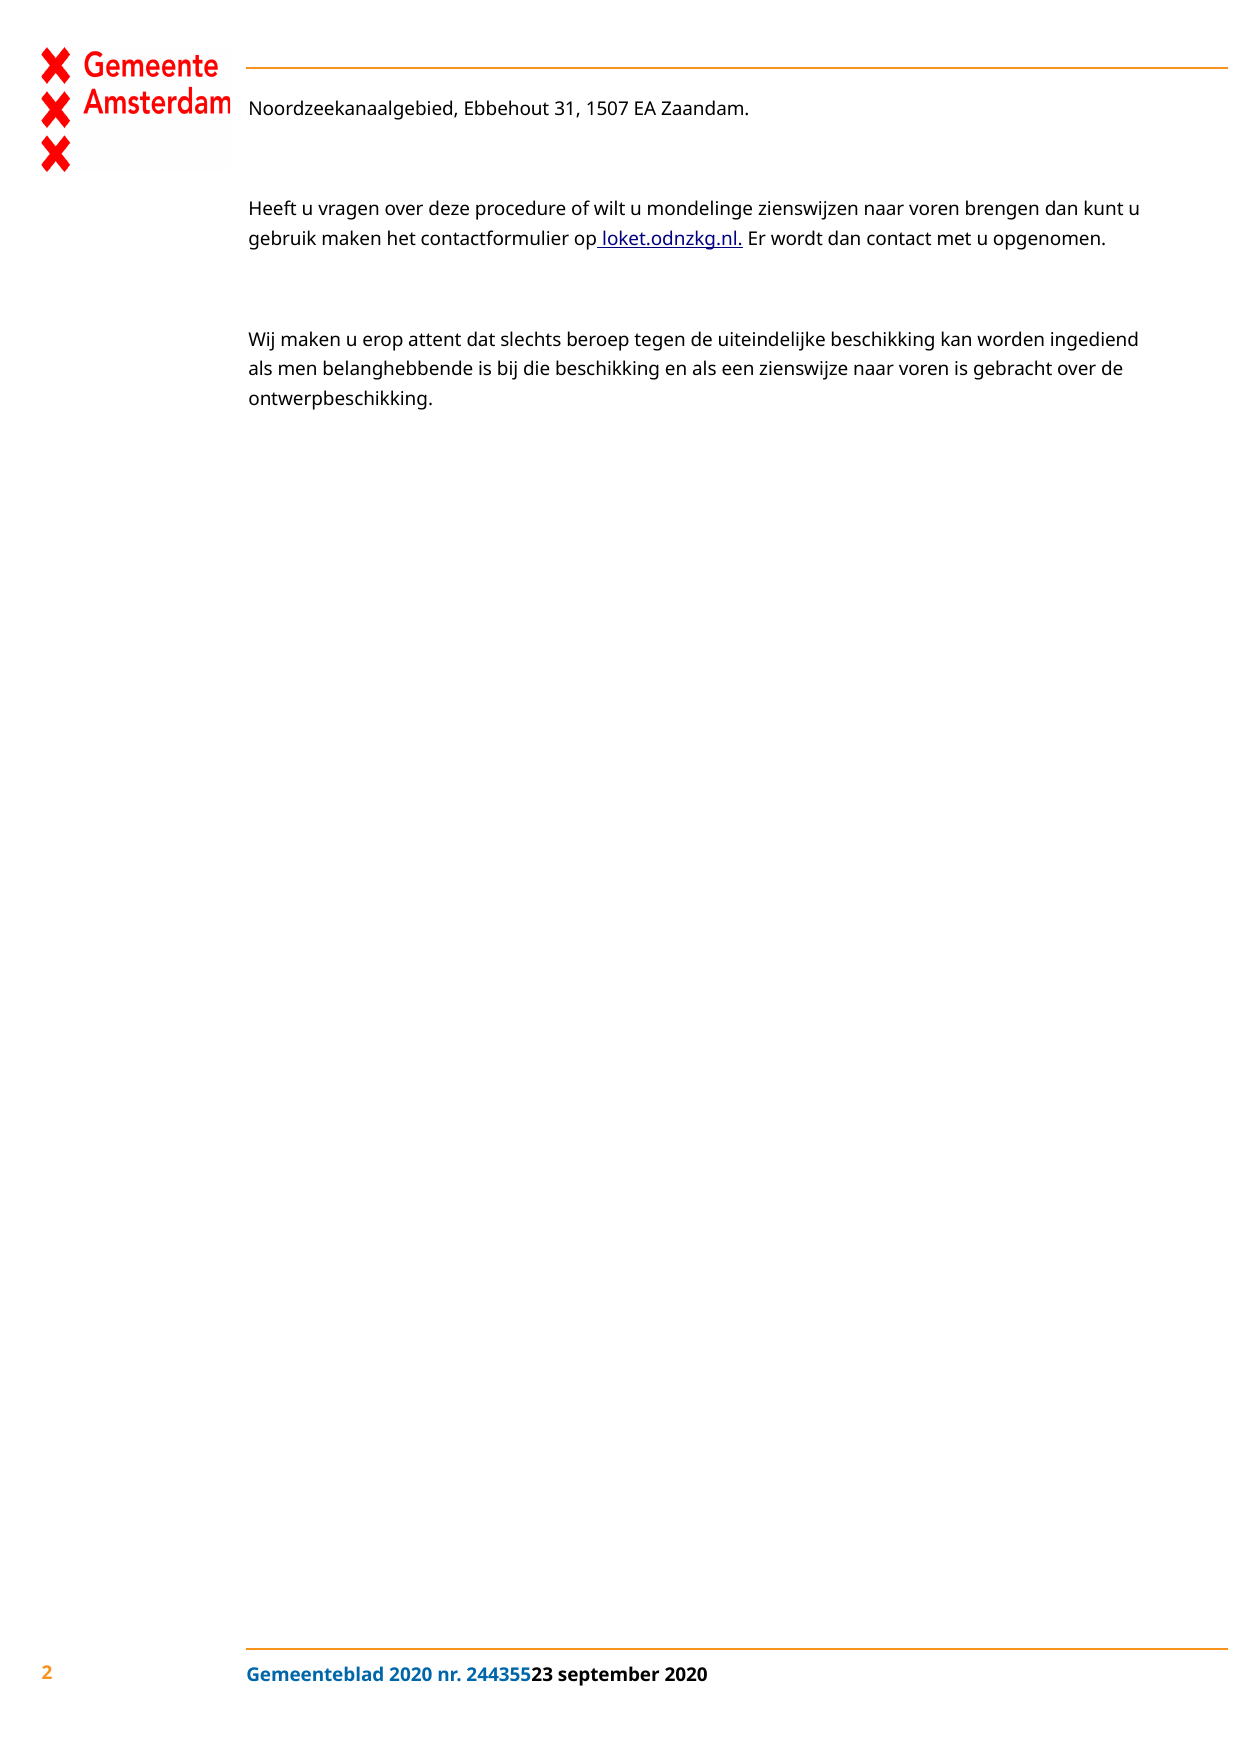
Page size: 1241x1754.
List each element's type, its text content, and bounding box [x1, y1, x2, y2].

text Noordzeekanaalgebied, Ebbehout 31, 1507 EA Zaandam. [248, 95, 1152, 121]
text Wij maken u erop attent dat slechts beroep tegen de uiteindelijke beschikking kan worden ingediend als men belanghebbende is bij die beschikking en als een zienswijze naar voren is gebracht over de ontwerpbeschikking. [248, 326, 1152, 411]
picture [41, 47, 231, 172]
text Heeft u vragen over deze procedure of wilt u mondelinge zienswijzen naar voren brengen dan kunt u gebruik maken het contactformulier op loket.odnzkg.nl. Er wordt dan contact met u opgenomen. [248, 196, 1152, 251]
